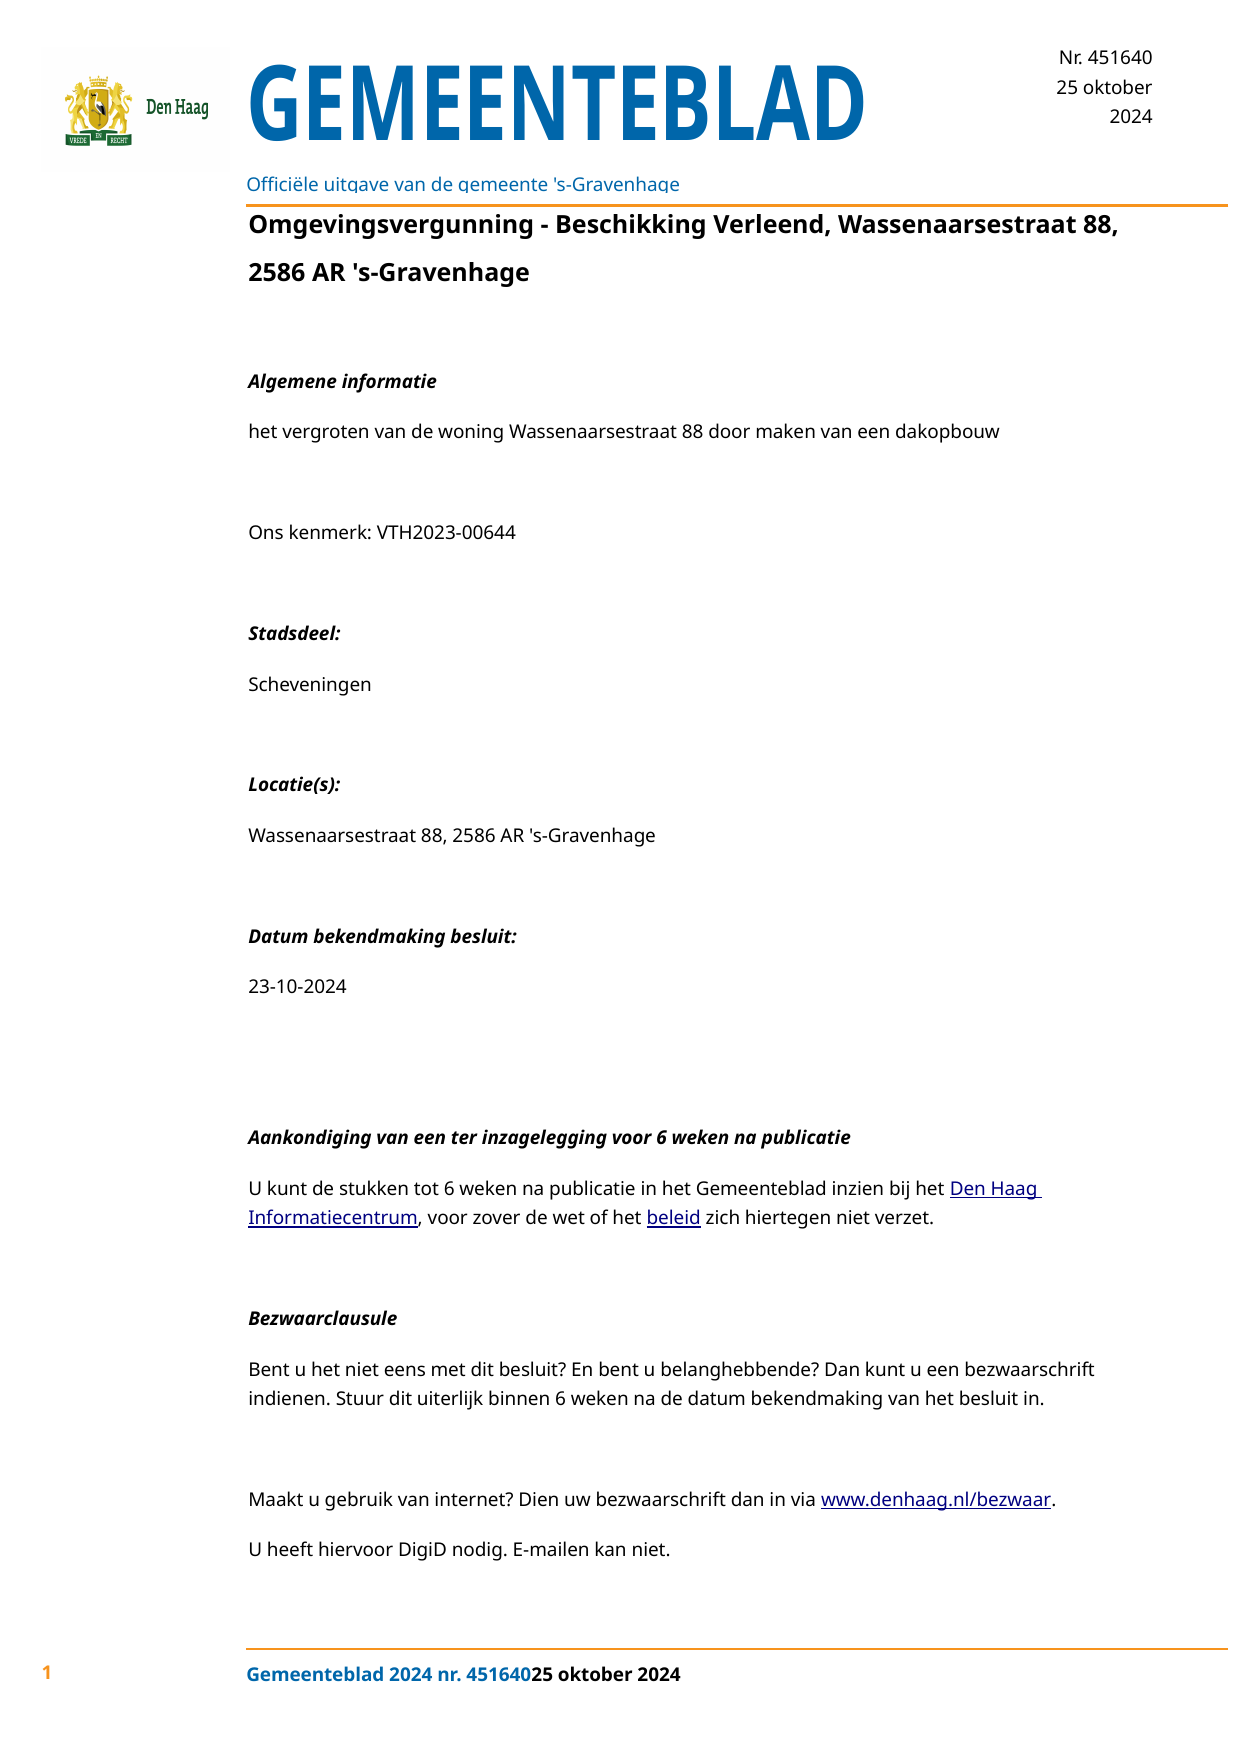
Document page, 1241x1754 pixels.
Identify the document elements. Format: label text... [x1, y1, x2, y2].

text U kunt de stukken tot 6 weken na publicatie in het Gemeenteblad inzien bij het Den Haag Informatiecentrum, voor zover de wet of het beleid zich hiertegen niet verzet. [248, 1175, 1152, 1230]
text Bezwaarclausule [248, 1305, 1152, 1331]
picture [41, 47, 231, 172]
text Algemene informatie [248, 368, 1152, 394]
text het vergroten van de woning Wassenaarsestraat 88 door maken van een dakopbouw [248, 419, 1152, 444]
text Bent u het niet eens met dit besluit? En bent u belanghebbende? Dan kunt u een bezwaarschrift indienen. Stuur dit uiterlijk binnen 6 weken na de datum bekendmaking van het besluit in. [248, 1356, 1152, 1411]
text 23-10-2024 [248, 973, 1152, 999]
text Wassenaarsestraat 88, 2586 AR 's-Gravenhage [248, 822, 1152, 848]
text Ons kenmerk: VTH2023-00644 [248, 519, 1152, 545]
text Maakt u gebruik van internet? Dien uw bezwaarschrift dan in via www.denhaag.nl/bezwaar. [248, 1486, 1152, 1512]
text Aankondiging van een ter inzagelegging voor 6 weken na publicatie [248, 1124, 1152, 1150]
text U heeft hiervoor DigiD nodig. E-mailen kan niet. [248, 1537, 1152, 1562]
text Omgevingsvergunning - Beschikking Verleend, Wassenaarsestraat 88, 2586 AR 's-Gravenhage [248, 207, 1152, 288]
text Scheveningen [248, 671, 1152, 697]
text Locatie(s): [248, 772, 1152, 797]
text Stadsdeel: [248, 620, 1152, 646]
text Datum bekendmaking besluit: [248, 923, 1152, 949]
